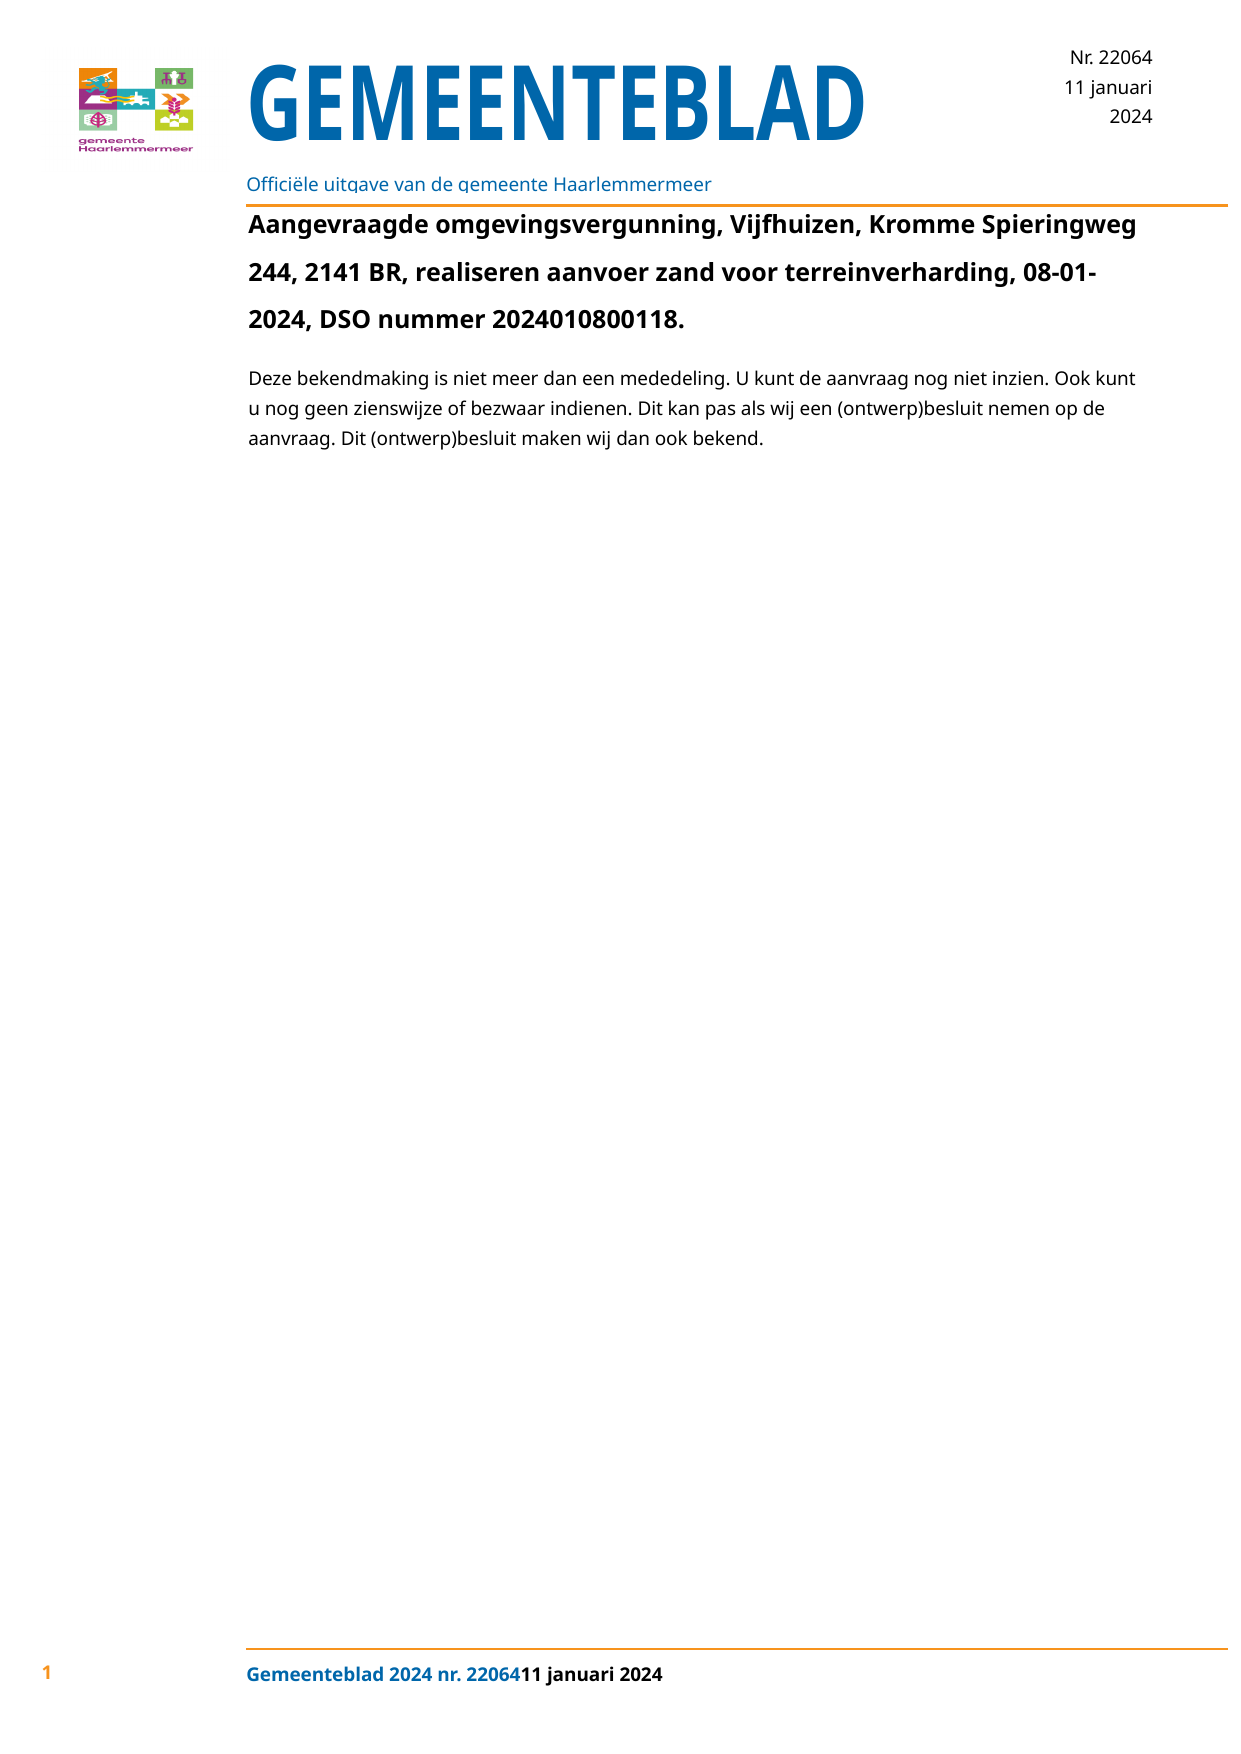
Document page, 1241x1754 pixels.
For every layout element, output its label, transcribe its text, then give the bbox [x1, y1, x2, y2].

text Deze bekendmaking is niet meer dan een mededeling. U kunt de aanvraag nog niet inzien. Ook kunt u nog geen zienswijze of bezwaar indienen. Dit kan pas als wij een (ontwerp)besluit nemen op de aanvraag. Dit (ontwerp)besluit maken wij dan ook bekend. [248, 366, 1152, 450]
picture [41, 47, 231, 172]
text Aangevraagde omgevingsvergunning, Vijfhuizen, Kromme Spieringweg 244, 2141 BR, realiseren aanvoer zand voor terreinverharding, 08-01-2024, DSO nummer 2024010800118. [248, 207, 1152, 336]
